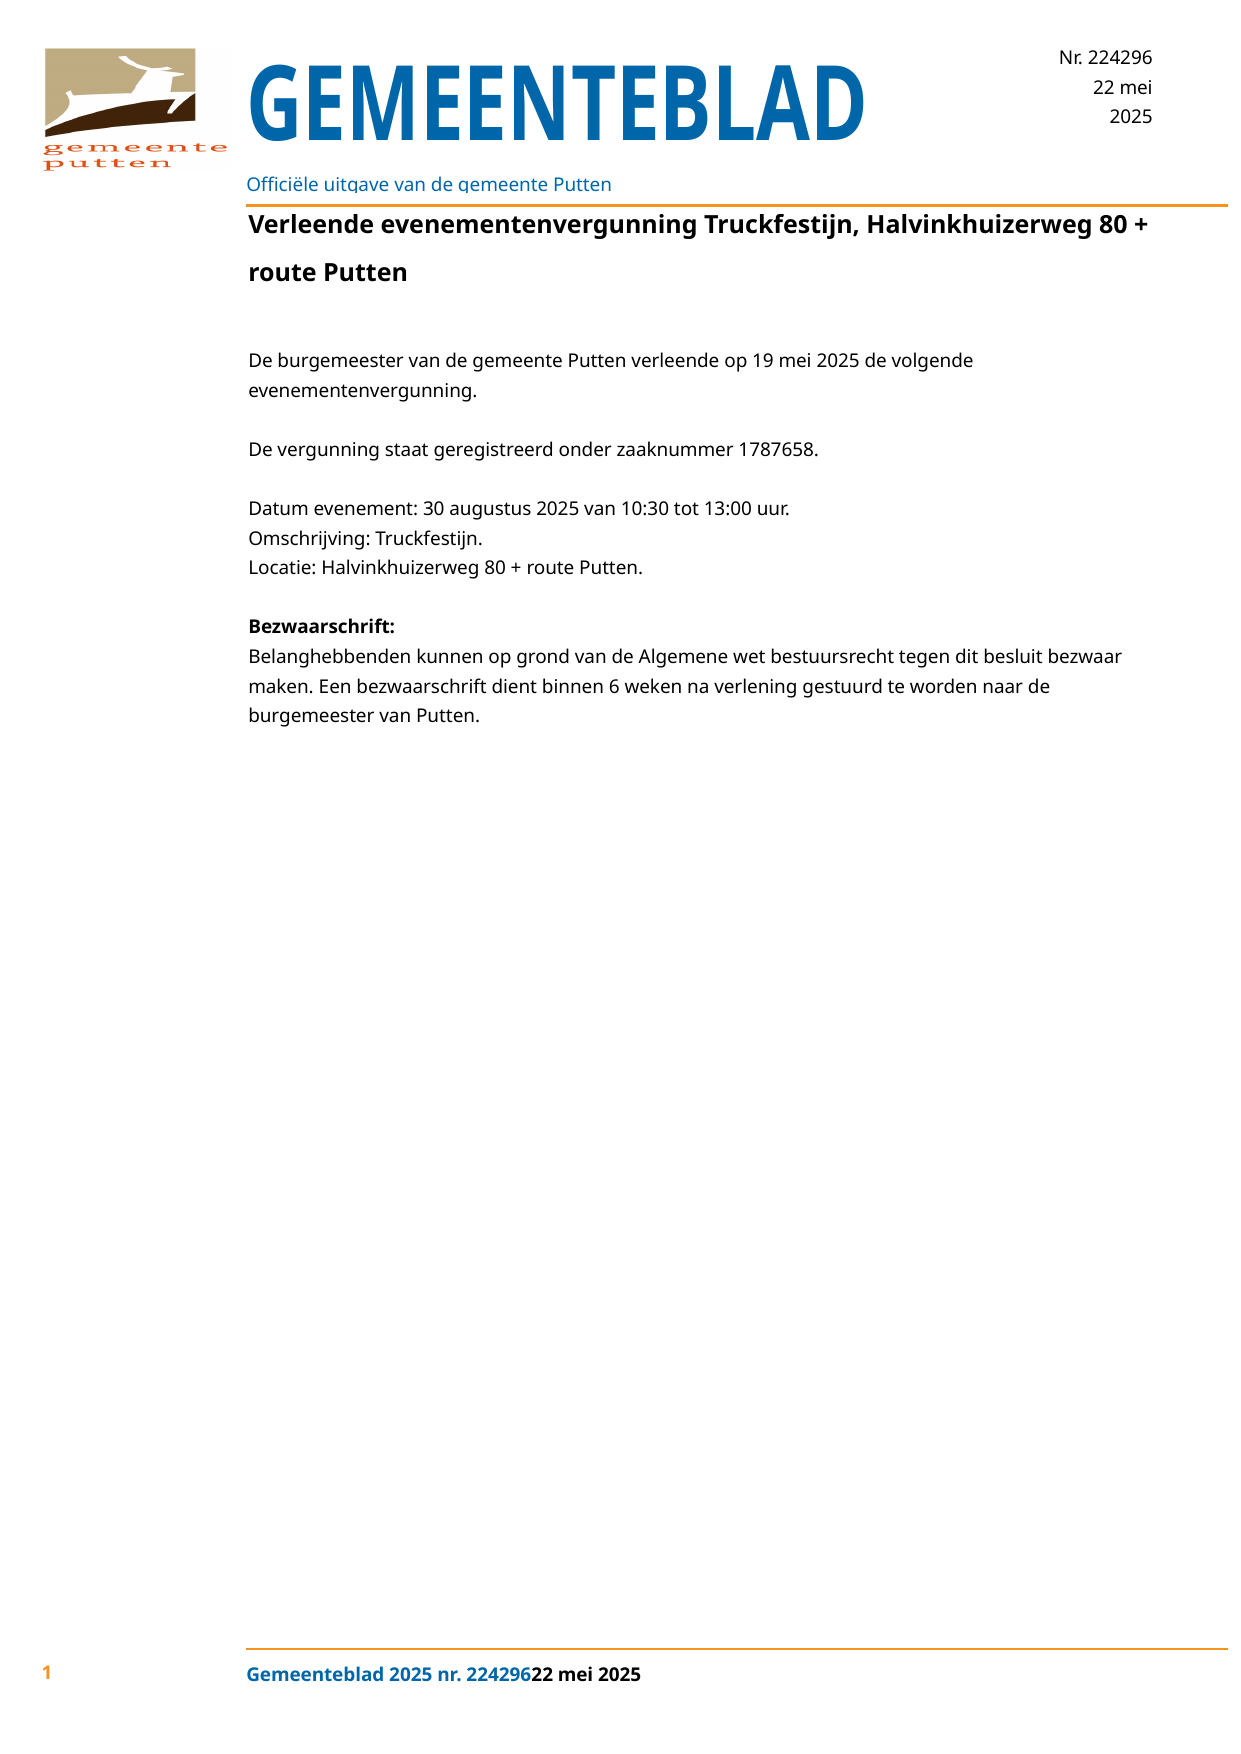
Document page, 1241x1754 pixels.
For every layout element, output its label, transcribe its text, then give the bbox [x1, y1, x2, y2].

text De vergunning staat geregistreerd onder zaaknummer 1787658. [248, 436, 1152, 462]
picture [41, 47, 231, 172]
text Locatie: Halvinkhuizerweg 80 + route Putten. [248, 554, 1152, 580]
text Datum evenement: 30 augustus 2025 van 10:30 tot 13:00 uur. [248, 495, 1152, 521]
text Belanghebbenden kunnen op grond van de Algemene wet bestuursrecht tegen dit besluit bezwaar maken. Een bezwaarschrift dient binnen 6 weken na verlening gestuurd te worden naar de burgemeester van Putten. [248, 643, 1152, 728]
text De burgemeester van de gemeente Putten verleende op 19 mei 2025 de volgende evenementenvergunning. [248, 347, 1152, 403]
text Verleende evenementenvergunning Truckfestijn, Halvinkhuizerweg 80 + route Putten [248, 207, 1152, 288]
text Bezwaarschrift: [248, 614, 1152, 639]
text Omschrijving: Truckfestijn. [248, 525, 1152, 551]
